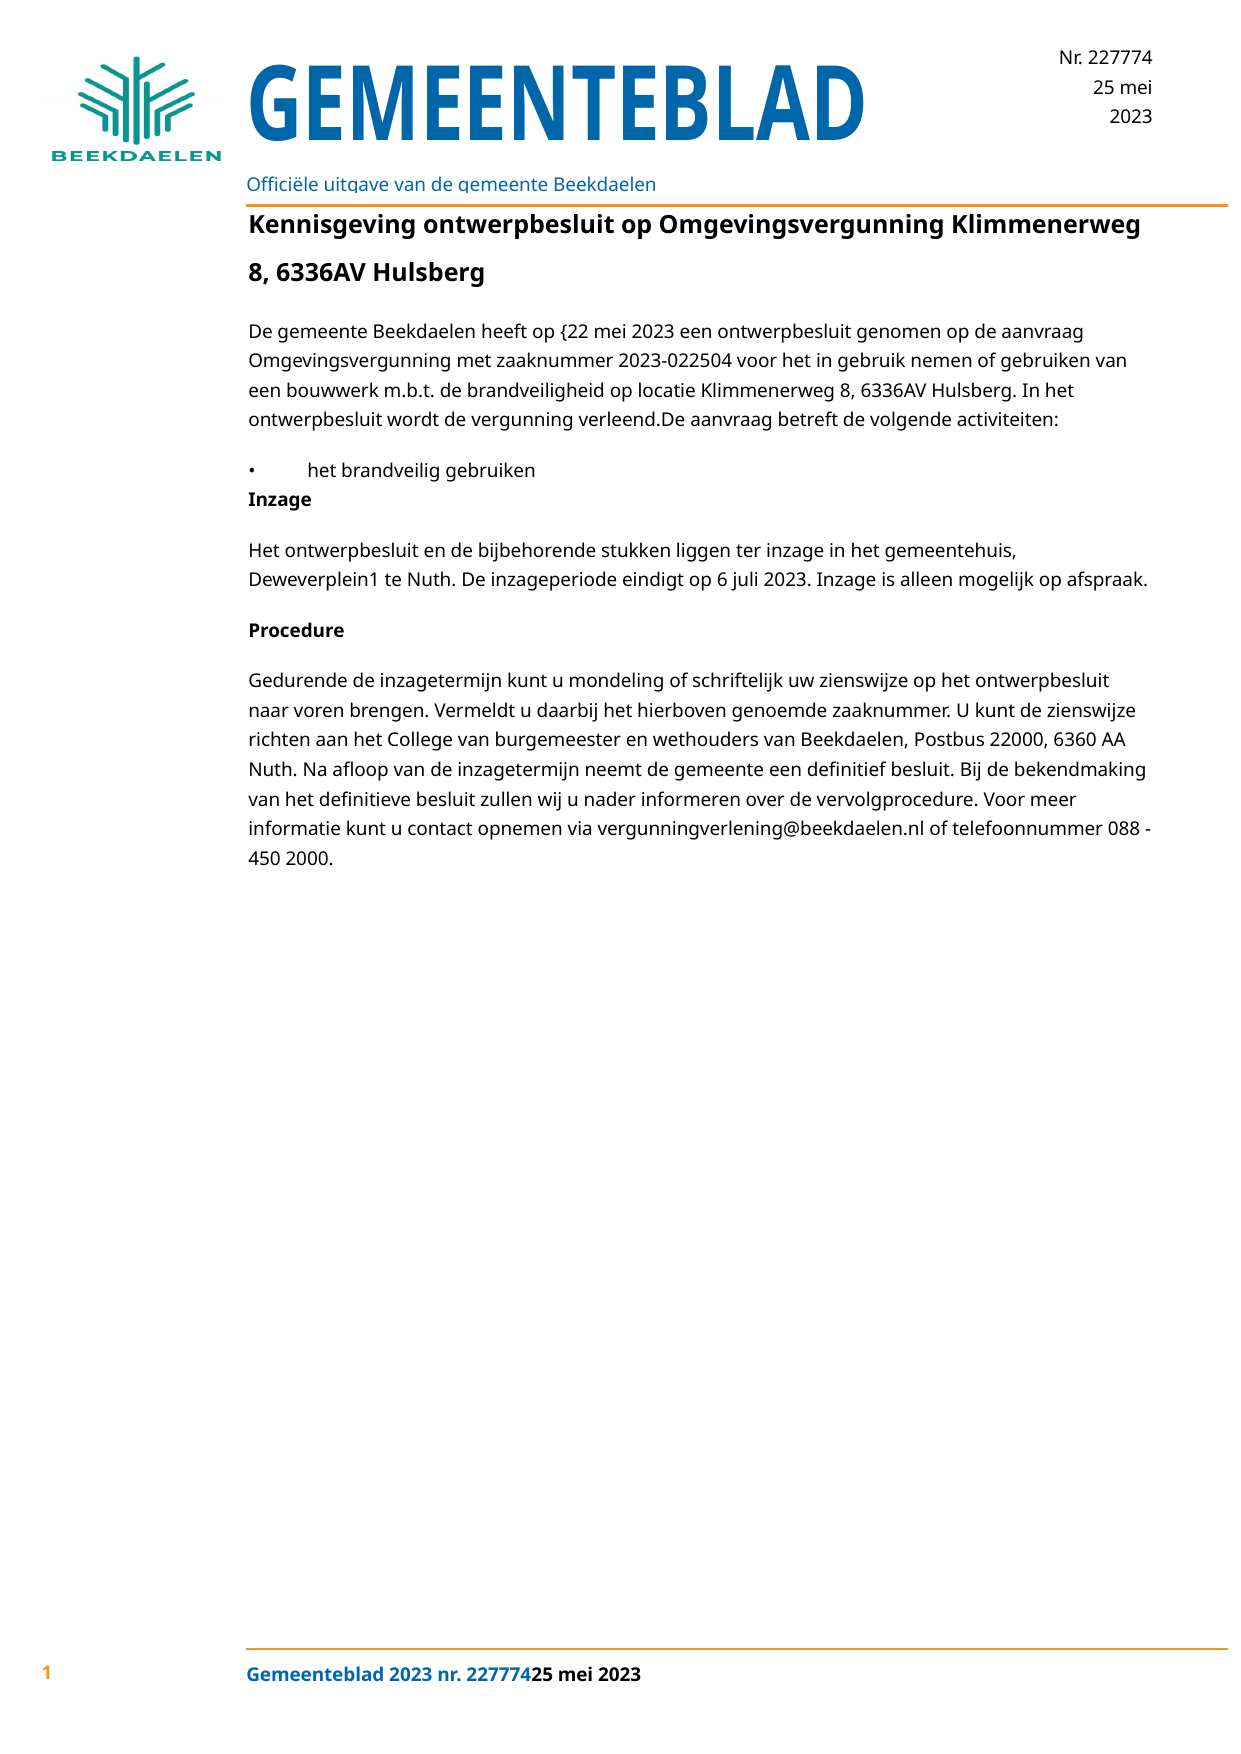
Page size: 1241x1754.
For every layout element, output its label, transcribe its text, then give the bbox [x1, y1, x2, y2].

text De gemeente Beekdaelen heeft op {22 mei 2023 een ontwerpbesluit genomen op de aanvraag Omgevingsvergunning met zaaknummer 2023-022504 voor het in gebruik nemen of gebruiken van een bouwwerk m.b.t. de brandveiligheid op locatie Klimmenerweg 8, 6336AV Hulsberg. In het ontwerpbesluit wordt de vergunning verleend.De aanvraag betreft de volgende activiteiten: [248, 318, 1152, 432]
text Het ontwerpbesluit en de bijbehorende stukken liggen ter inzage in het gemeentehuis, Deweverplein1 te Nuth. De inzageperiode eindigt op 6 juli 2023. Inzage is alleen mogelijk op afspraak. [248, 537, 1152, 592]
text Kennisgeving ontwerpbesluit op Omgevingsvergunning Klimmenerweg 8, 6336AV Hulsberg [248, 207, 1152, 288]
text Procedure [248, 617, 1152, 643]
picture [41, 47, 231, 172]
text Gedurende de inzagetermijn kunt u mondeling of schriftelijk uw zienswijze op het ontwerpbesluit naar voren brengen. Vermeldt u daarbij het hierboven genoemde zaaknummer. U kunt de zienswijze richten aan het College van burgemeester en wethouders van Beekdaelen, Postbus 22000, 6360 AA Nuth. Na afloop van de inzagetermijn neemt de gemeente een definitief besluit. Bij de bekendmaking van het definitieve besluit zullen wij u nader informeren over de vervolgprocedure. Voor meer informatie kunt u contact opnemen via vergunningverlening@beekdaelen.nl of telefoonnummer 088 - 450 2000. [248, 667, 1152, 871]
text Inzage [248, 487, 1152, 512]
list het brandveilig gebruiken [248, 457, 1152, 483]
